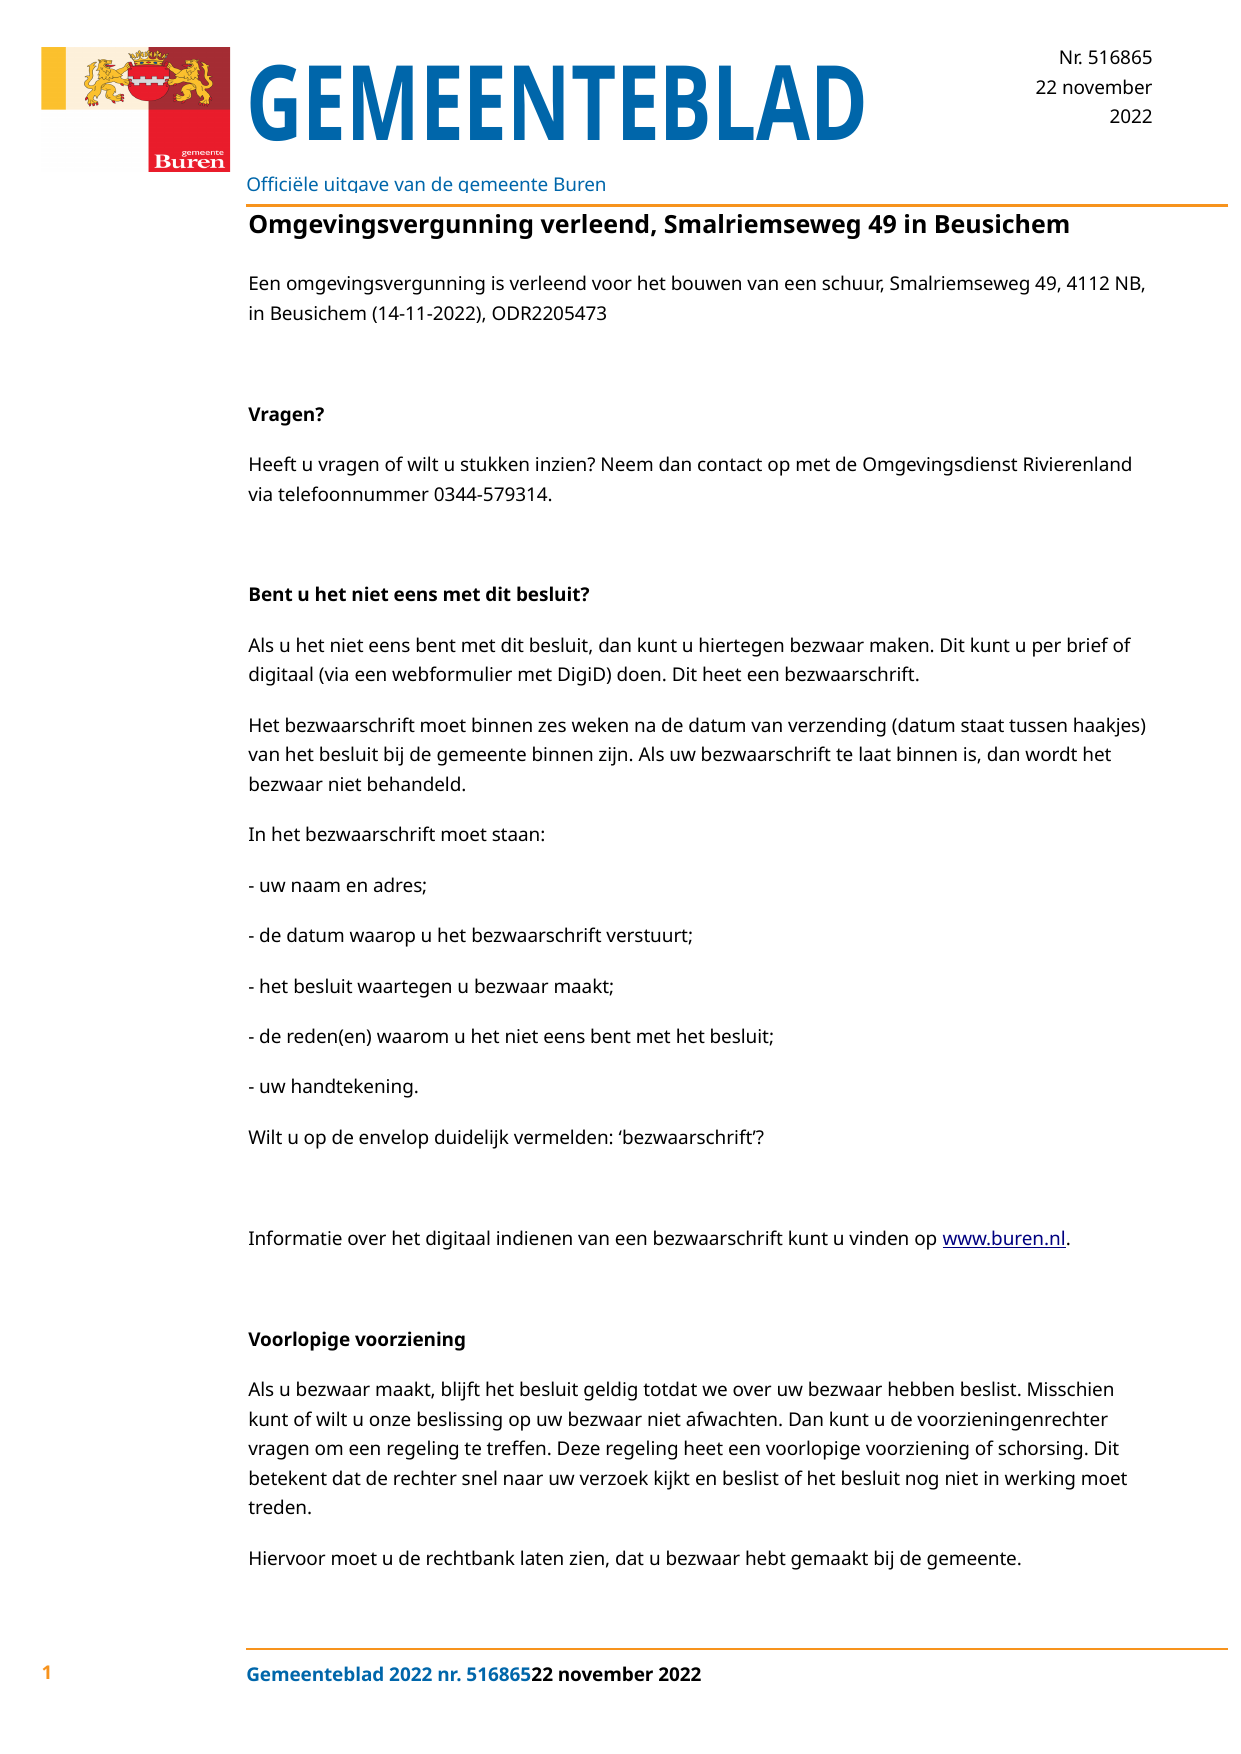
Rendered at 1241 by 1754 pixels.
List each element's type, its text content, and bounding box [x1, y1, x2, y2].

text - uw handtekening. [248, 1074, 1152, 1099]
text Wilt u op de envelop duidelijk vermelden: ‘bezwaarschrift’? [248, 1124, 1152, 1150]
text - de reden(en) waarom u het niet eens bent met het besluit; [248, 1023, 1152, 1049]
text Een omgevingsvergunning is verleend voor het bouwen van een schuur, Smalriemseweg 49, 4112 NB, in Beusichem (14-11-2022), ODR2205473 [248, 270, 1152, 326]
text Als u het niet eens bent met dit besluit, dan kunt u hiertegen bezwaar maken. Dit kunt u per brief of digitaal (via een webformulier met DigiD) doen. Dit heet een bezwaarschrift. [248, 632, 1152, 687]
text Als u bezwaar maakt, blijft het besluit geldig totdat we over uw bezwaar hebben beslist. Misschien kunt of wilt u onze beslissing op uw bezwaar niet afwachten. Dan kunt u de voorzieningenrechter vragen om een regeling te treffen. Deze regeling heet een voorlopige voorziening of schorsing. Dit betekent dat de rechter snel naar uw verzoek kijkt en beslist of het besluit nog niet in werking moet treden. [248, 1376, 1152, 1520]
text Hiervoor moet u de rechtbank laten zien, dat u bezwaar hebt gemaakt bij de gemeente. [248, 1545, 1152, 1571]
text Heeft u vragen of wilt u stukken inzien? Neem dan contact op met de Omgevingsdienst Rivierenland via telefoonnummer 0344-579314. [248, 451, 1152, 506]
picture [41, 47, 231, 172]
text Voorlopige voorziening [248, 1326, 1152, 1351]
text Omgevingsvergunning verleend, Smalriemseweg 49 in Beusichem [248, 207, 1152, 241]
text Het bezwaarschrift moet binnen zes weken na de datum van verzending (datum staat tussen haakjes) van het besluit bij de gemeente binnen zijn. Als uw bezwaarschrift te laat binnen is, dan wordt het bezwaar niet behandeld. [248, 712, 1152, 797]
text Vragen? [248, 401, 1152, 426]
text Bent u het niet eens met dit besluit? [248, 582, 1152, 607]
text In het bezwaarschrift moet staan: [248, 822, 1152, 847]
text - het besluit waartegen u bezwaar maakt; [248, 973, 1152, 998]
text - uw naam en adres; [248, 872, 1152, 898]
text - de datum waarop u het bezwaarschrift verstuurt; [248, 922, 1152, 948]
text Informatie over het digitaal indienen van een bezwaarschrift kunt u vinden op www.buren.nl. [248, 1225, 1152, 1251]
